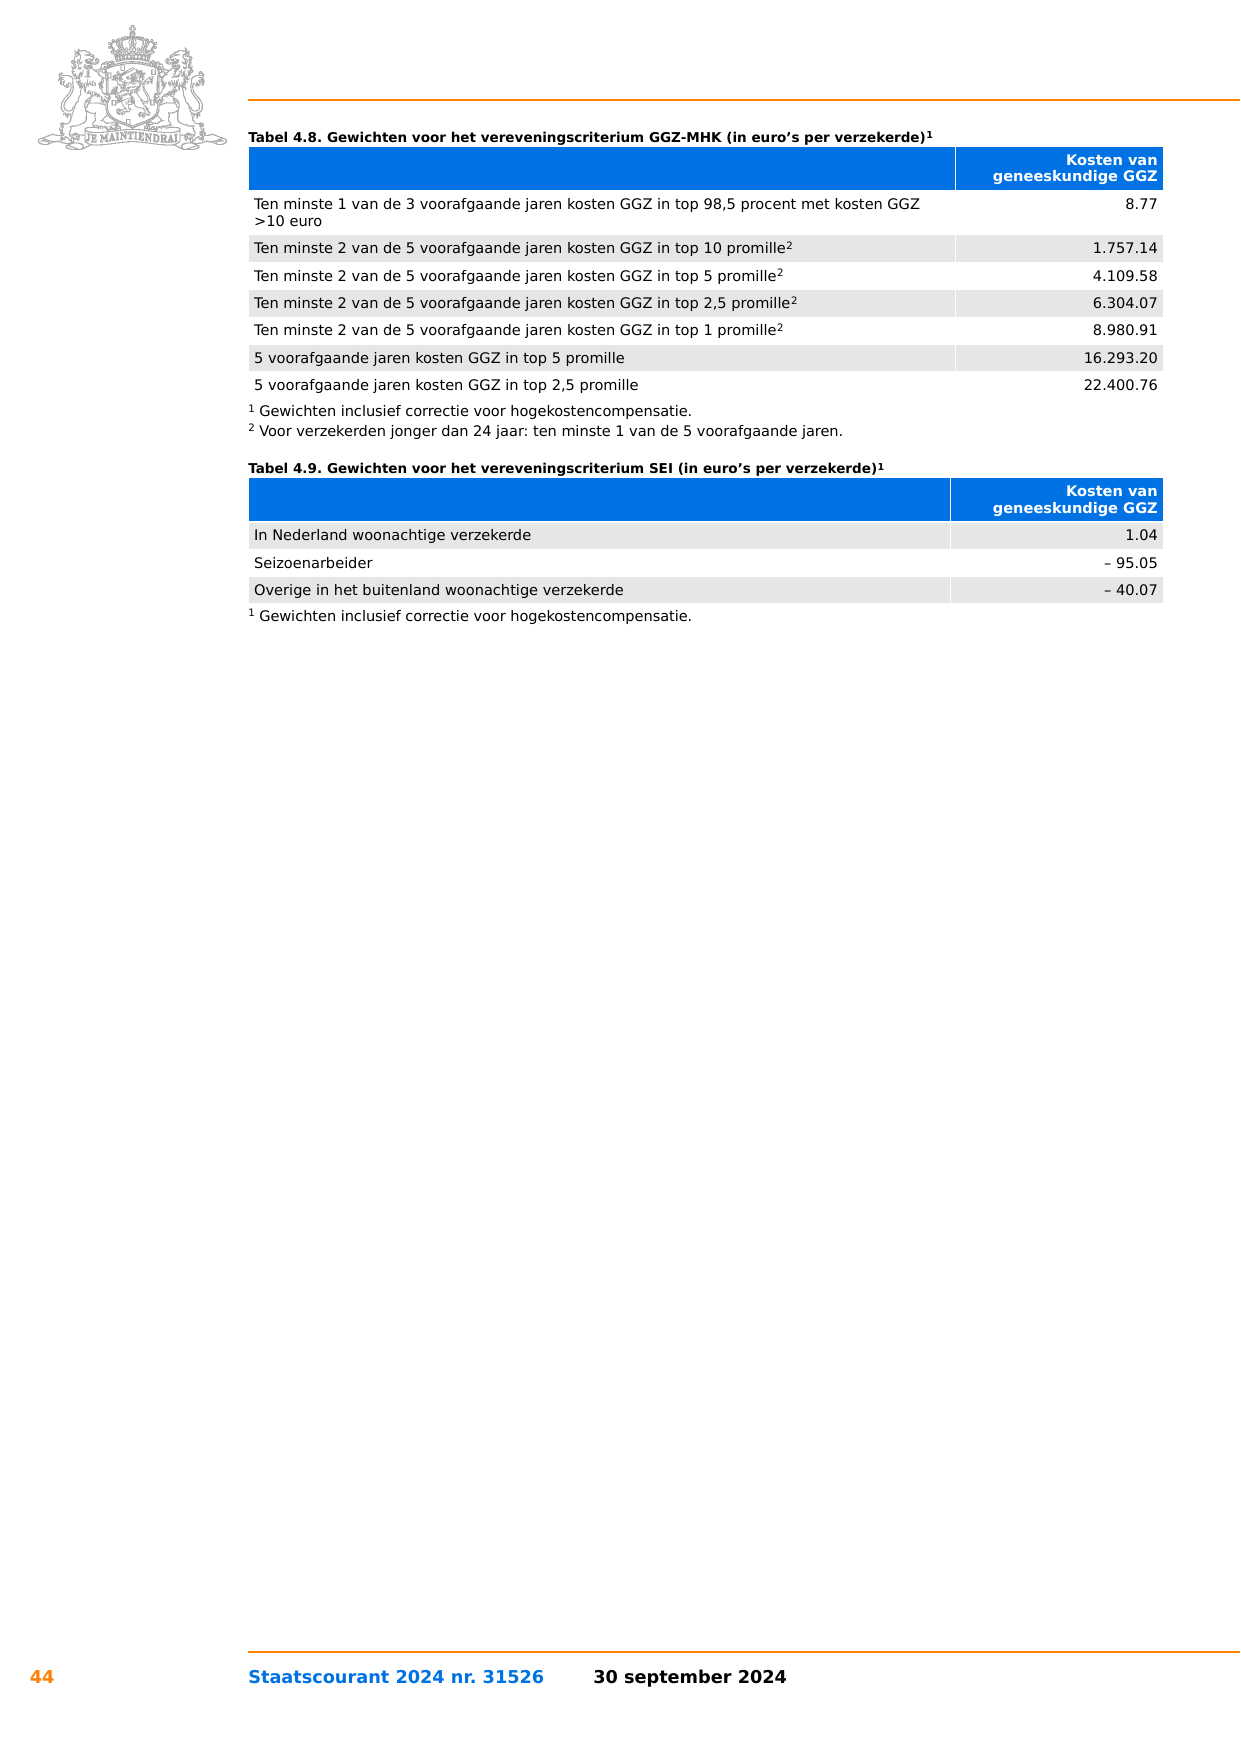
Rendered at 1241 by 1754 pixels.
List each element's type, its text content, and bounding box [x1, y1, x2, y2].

picture [38, 25, 227, 150]
table_cell Ten minste 2 van de 5 voorafgaande jaren kosten GGZ in top 2,5 promille2 [249, 290, 955, 317]
table_cell 1 Gewichten inclusief correctie voor hogekostencompensatie. 2 Voor verzekerden jonger dan 24 jaar: ten minste 1 van de 5 voorafgaande jaren. [248, 400, 1163, 439]
table_cell Ten minste 2 van de 5 voorafgaande jaren kosten GGZ in top 5 promille2 [249, 263, 955, 289]
table_cell [249, 478, 950, 521]
table_cell 5 voorafgaande jaren kosten GGZ in top 2,5 promille [249, 373, 955, 399]
table_cell [249, 147, 955, 190]
table_cell 8.980.91 [956, 318, 1163, 344]
table_cell 16.293.20 [956, 345, 1163, 371]
table_cell Ten minste 2 van de 5 voorafgaande jaren kosten GGZ in top 1 promille2 [249, 318, 955, 344]
table_cell 1 Gewichten inclusief correctie voor hogekostencompensatie. [248, 605, 1163, 624]
table_header Tabel 4.8. Gewichten voor het vereveningscriterium GGZ-MHK (in euro’s per verzekerde)1 [248, 130, 1163, 146]
table_cell 8.77 [956, 191, 1163, 234]
table_cell – 40.07 [951, 577, 1163, 603]
table_cell 1.04 [951, 523, 1163, 549]
table_cell Seizoenarbeider [249, 550, 950, 576]
table_cell Overige in het buitenland woonachtige verzekerde [249, 577, 950, 603]
table_header Tabel 4.9. Gewichten voor het vereveningscriterium SEI (in euro’s per verzekerde)1 [248, 461, 1163, 477]
table_cell Kosten van geneeskundige GGZ [951, 478, 1163, 521]
table_cell 6.304.07 [956, 290, 1163, 317]
table_cell Ten minste 2 van de 5 voorafgaande jaren kosten GGZ in top 10 promille2 [249, 235, 955, 262]
table_cell 4.109.58 [956, 263, 1163, 289]
table_cell In Nederland woonachtige verzekerde [249, 523, 950, 549]
table_cell Ten minste 1 van de 3 voorafgaande jaren kosten GGZ in top 98,5 procent met kosten GGZ >10 euro [249, 191, 955, 234]
table_cell 22.400.76 [956, 373, 1163, 399]
table_cell 1.757.14 [956, 235, 1163, 262]
table_cell – 95.05 [951, 550, 1163, 576]
table_cell Kosten van geneeskundige GGZ [956, 147, 1163, 190]
table_cell 5 voorafgaande jaren kosten GGZ in top 5 promille [249, 345, 955, 371]
